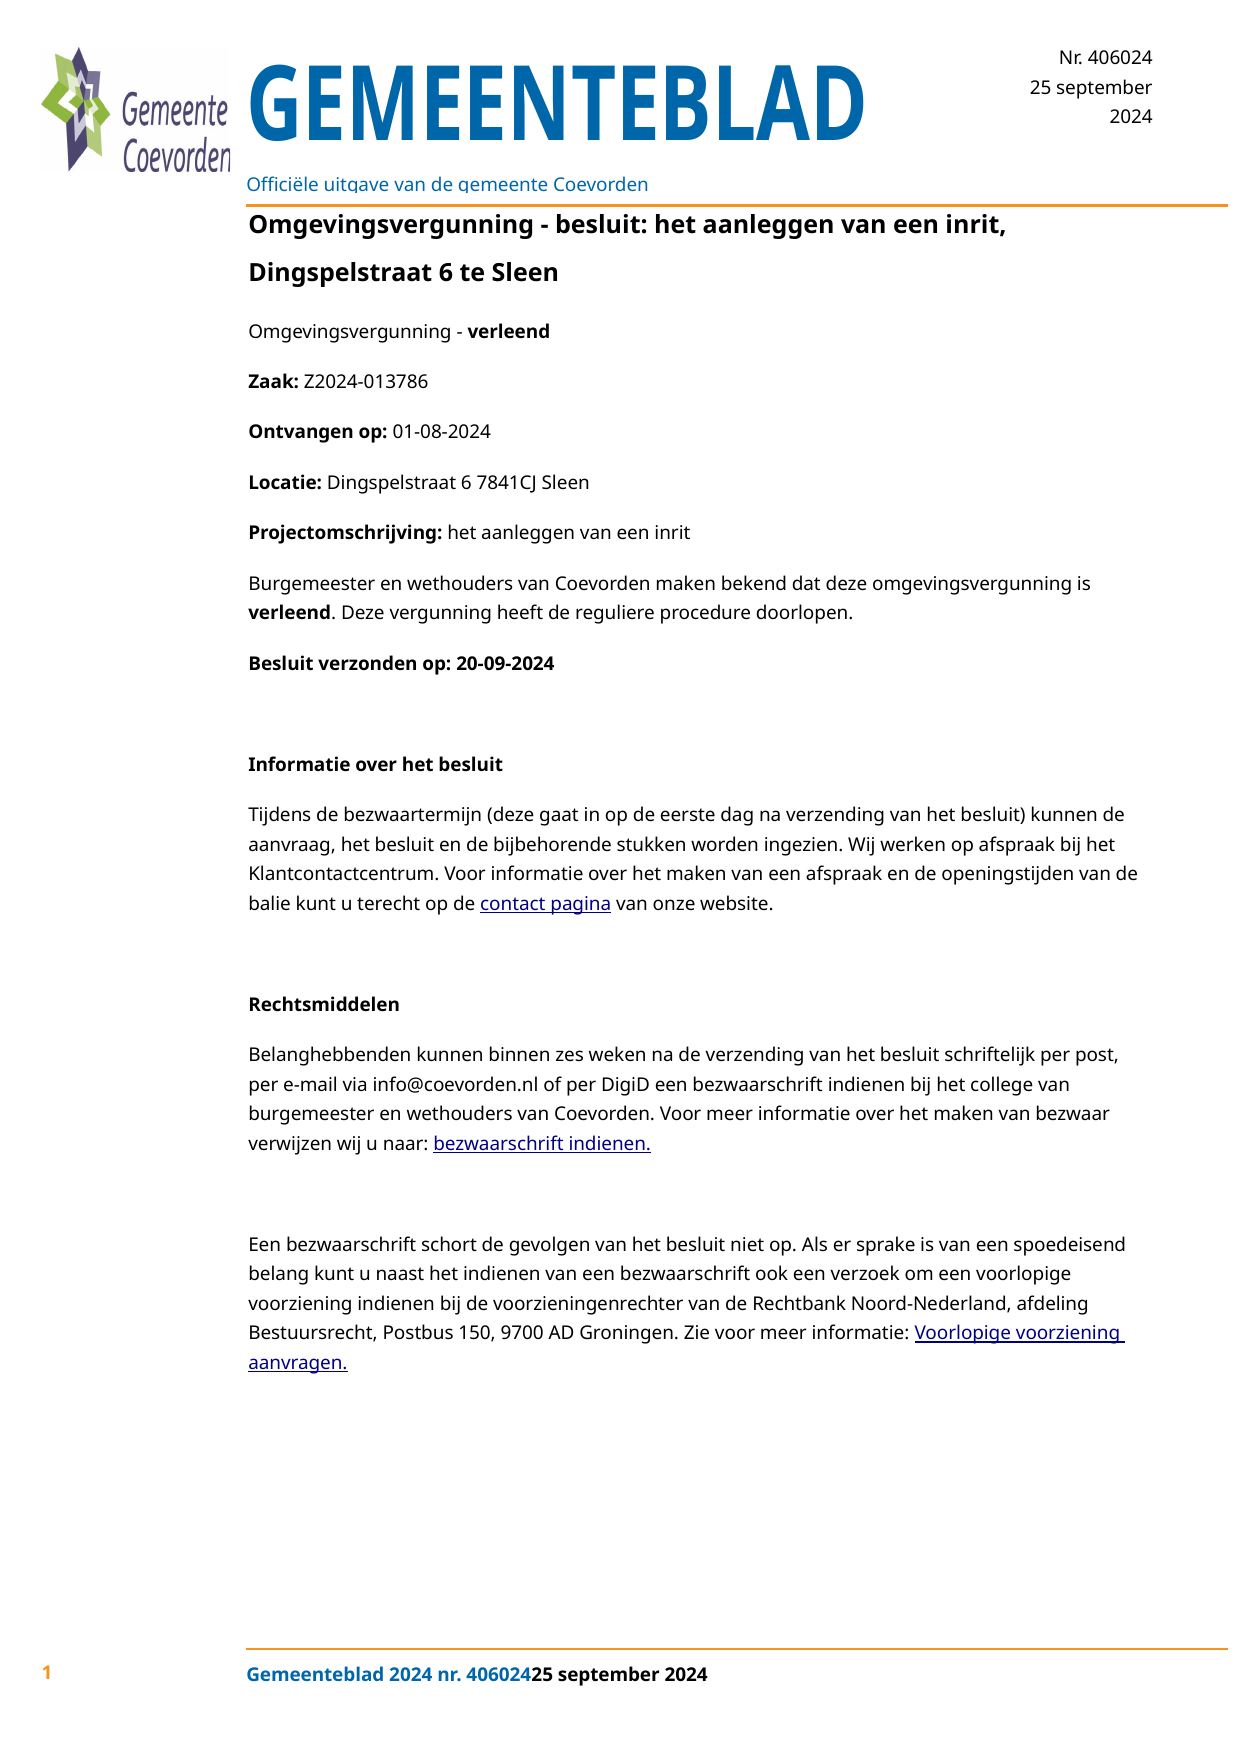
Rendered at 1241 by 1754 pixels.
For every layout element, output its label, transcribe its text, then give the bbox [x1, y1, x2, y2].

text Burgemeester en wethouders van Coevorden maken bekend dat deze omgevingsvergunning is verleend. Deze vergunning heeft de reguliere procedure doorlopen. [248, 570, 1152, 625]
text Projectomschrijving: het aanleggen van een inrit [248, 519, 1152, 545]
text Een bezwaarschrift schort de gevolgen van het besluit niet op. Als er sprake is van een spoedeisend belang kunt u naast het indienen van een bezwaarschrift ook een verzoek om een voorlopige voorziening indienen bij de voorzieningenrechter van de Rechtbank Noord-Nederland, afdeling Bestuursrecht, Postbus 150, 9700 AD Groningen. Zie voor meer informatie: Voorlopige voorziening aanvragen. [248, 1231, 1152, 1375]
text Zaak: Z2024-013786 [248, 368, 1152, 394]
text Omgevingsvergunning - besluit: het aanleggen van een inrit, Dingspelstraat 6 te Sleen [248, 207, 1152, 288]
picture [41, 47, 231, 172]
text Omgevingsvergunning - verleend [248, 318, 1152, 344]
text Belanghebbenden kunnen binnen zes weken na de verzending van het besluit schriftelijk per post, per e-mail via info@coevorden.nl of per DigiD een bezwaarschrift indienen bij het college van burgemeester en wethouders van Coevorden. Voor meer informatie over het maken van bezwaar verwijzen wij u naar: bezwaarschrift indienen. [248, 1041, 1152, 1156]
text Ontvangen op: 01-08-2024 [248, 419, 1152, 444]
text Locatie: Dingspelstraat 6 7841CJ Sleen [248, 469, 1152, 495]
text Rechtsmiddelen [248, 991, 1152, 1017]
text Tijdens de bezwaartermijn (deze gaat in op de eerste dag na verzending van het besluit) kunnen de aanvraag, het besluit en de bijbehorende stukken worden ingezien. Wij werken op afspraak bij het Klantcontactcentrum. Voor informatie over het maken van een afspraak en de openingstijden van de balie kunt u terecht op de contact pagina van onze website. [248, 801, 1152, 916]
text Besluit verzonden op: 20-09-2024 [248, 650, 1152, 676]
text Informatie over het besluit [248, 751, 1152, 777]
